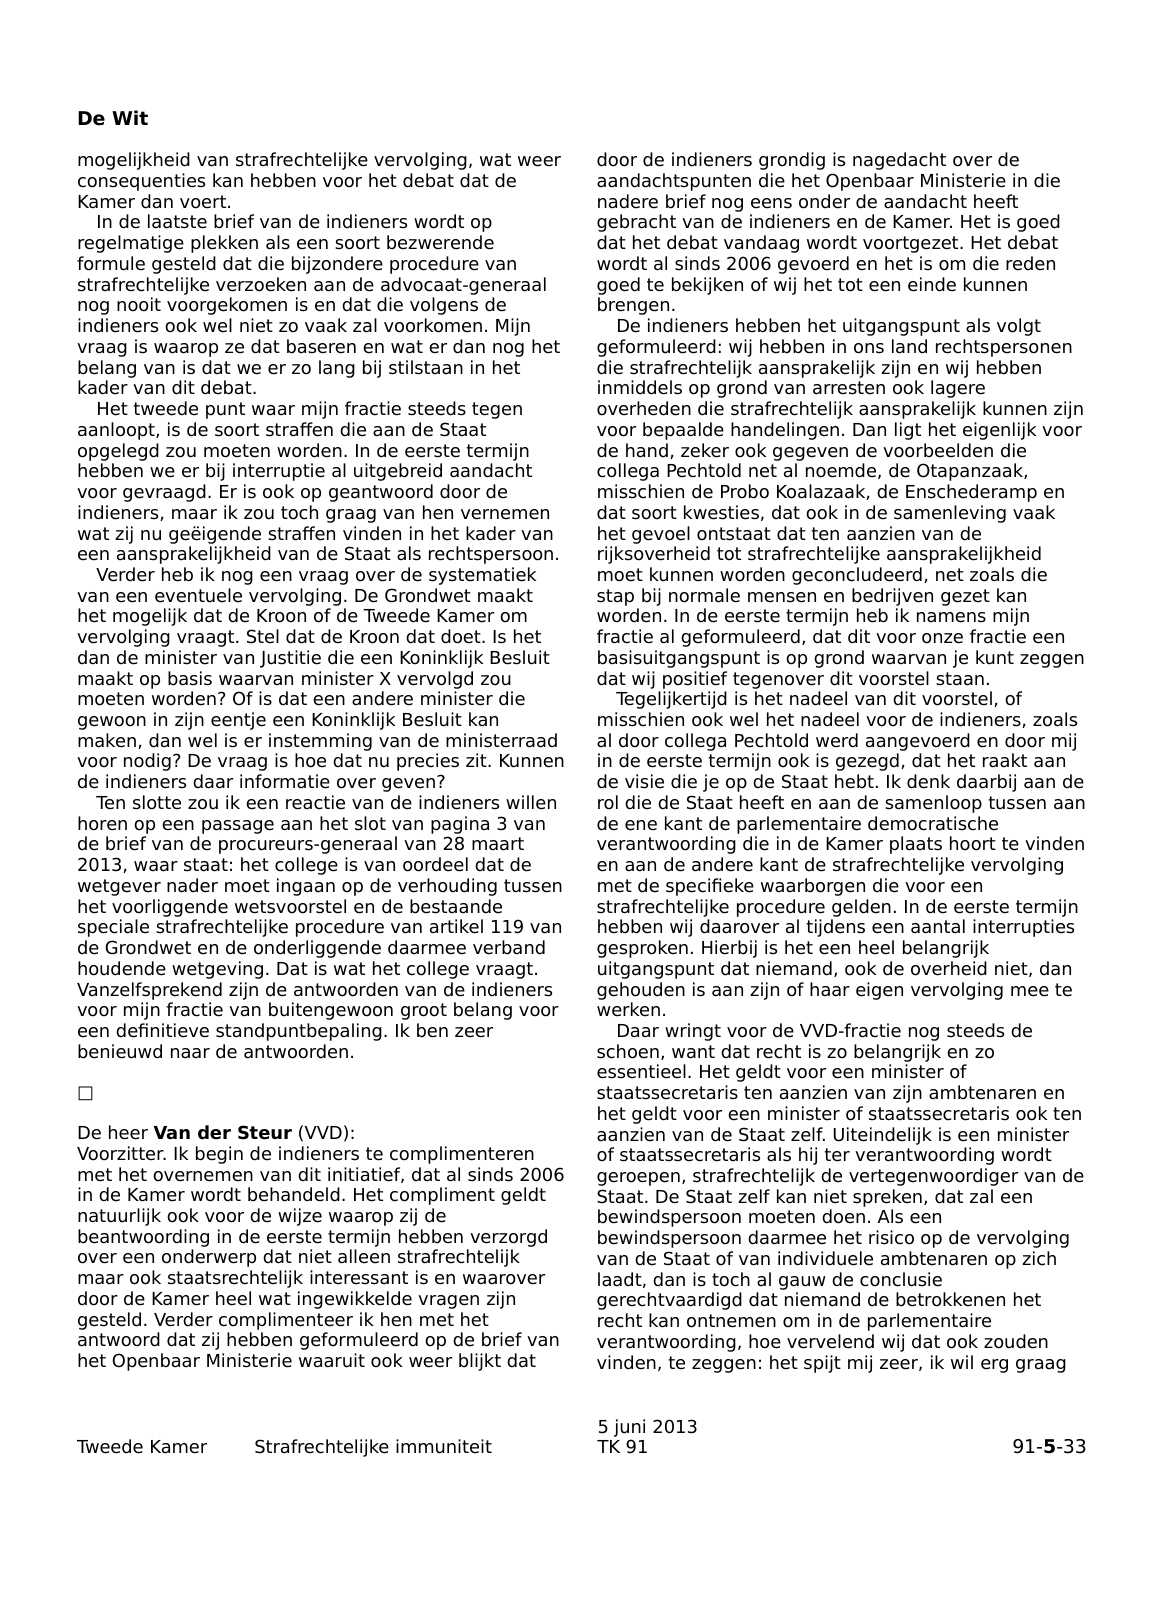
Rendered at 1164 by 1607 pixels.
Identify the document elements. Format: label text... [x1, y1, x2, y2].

text Voorzitter. Ik begin de indieners te complimenteren met het overnemen van dit initiatief, dat al sinds 2006 in de Kamer wordt behandeld. Het compliment geldt natuurlijk ook voor de wijze waarop zij de beantwoording in de eerste termijn hebben verzorgd over een onderwerp dat niet alleen strafrechtelijk maar ook staatsrechtelijk interessant is en waarover door de Kamer heel wat ingewikkelde vragen zijn gesteld. Verder complimenteer ik hen met het antwoord dat zij hebben geformuleerd op de brief van het Openbaar Ministerie waaruit ook weer blijkt dat [77, 1144, 567, 1372]
text De indieners hebben het uitgangspunt als volgt geformuleerd: wij hebben in ons land rechtspersonen die strafrechtelijk aansprakelijk zijn en wij hebben inmiddels op grond van arresten ook lagere overheden die strafrechtelijk aansprakelijk kunnen zijn voor bepaalde handelingen. Dan ligt het eigenlijk voor de hand, zeker ook gegeven de voorbeelden die collega Pechtold net al noemde, de Otapanzaak, misschien de Probo Koalazaak, de Enschederamp en dat soort kwesties, dat ook in de samenleving vaak het gevoel ontstaat dat ten aanzien van de rijksoverheid tot strafrechtelijke aansprakelijkheid moet kunnen worden geconcludeerd, net zoals die stap bij normale mensen en bedrijven gezet kan worden. In de eerste termijn heb ik namens mijn fractie al geformuleerd, dat dit voor onze fractie een basisuitgangspunt is op grond waarvan je kunt zeggen dat wij positief tegenover dit voorstel staan. [596, 316, 1087, 689]
text Tegelijkertijd is het nadeel van dit voorstel, of misschien ook wel het nadeel voor de indieners, zoals al door collega Pechtold werd aangevoerd en door mij in de eerste termijn ook is gezegd, dat het raakt aan de visie die je op de Staat hebt. Ik denk daarbij aan de rol die de Staat heeft en aan de samenloop tussen aan de ene kant de parlementaire democratische verantwoording die in de Kamer plaats hoort te vinden en aan de andere kant de strafrechtelijke vervolging met de specifieke waarborgen die voor een strafrechtelijke procedure gelden. In de eerste termijn hebben wij daarover al tijdens een aantal interrupties gesproken. Hierbij is het een heel belangrijk uitgangspunt dat niemand, ook de overheid niet, dan gehouden is aan zijn of haar eigen vervolging mee te werken. [596, 689, 1087, 1021]
text □ [77, 1082, 567, 1103]
text In de laatste brief van de indieners wordt op regelmatige plekken als een soort bezwerende formule gesteld dat die bijzondere procedure van strafrechtelijke verzoeken aan de advocaat-generaal nog nooit voorgekomen is en dat die volgens de indieners ook wel niet zo vaak zal voorkomen. Mijn vraag is waarop ze dat baseren en wat er dan nog het belang van is dat we er zo lang bij stilstaan in het kader van dit debat. [77, 212, 567, 399]
text De heer Van der Steur (VVD): [77, 1123, 567, 1144]
text Verder heb ik nog een vraag over de systematiek van een eventuele vervolging. De Grondwet maakt het mogelijk dat de Kroon of de Tweede Kamer om vervolging vraagt. Stel dat de Kroon dat doet. Is het dan de minister van Justitie die een Koninklijk Besluit maakt op basis waarvan minister X vervolgd zou moeten worden? Of is dat een andere minister die gewoon in zijn eentje een Koninklijk Besluit kan maken, dan wel is er instemming van de ministerraad voor nodig? De vraag is hoe dat nu precies zit. Kunnen de indieners daar informatie over geven? [77, 565, 567, 793]
text Ten slotte zou ik een reactie van de indieners willen horen op een passage aan het slot van pagina 3 van de brief van de procureurs-generaal van 28 maart 2013, waar staat: het college is van oordeel dat de wetgever nader moet ingaan op de verhouding tussen het voorliggende wetsvoorstel en de bestaande speciale strafrechtelijke procedure van artikel 119 van de Grondwet en de onderliggende daarmee verband houdende wetgeving. Dat is wat het college vraagt. Vanzelfsprekend zijn de antwoorden van de indieners voor mijn fractie van buitengewoon groot belang voor een definitieve standpuntbepaling. Ik ben zeer benieuwd naar de antwoorden. [77, 793, 567, 1062]
text Daar wringt voor de VVD-fractie nog steeds de schoen, want dat recht is zo belangrijk en zo essentieel. Het geldt voor een minister of staatssecretaris ten aanzien van zijn ambtenaren en het geldt voor een minister of staatssecretaris ook ten aanzien van de Staat zelf. Uiteindelijk is een minister of staatssecretaris als hij ter verantwoording wordt geroepen, strafrechtelijk de vertegenwoordiger van de Staat. De Staat zelf kan niet spreken, dat zal een bewindspersoon moeten doen. Als een bewindspersoon daarmee het risico op de vervolging van de Staat of van individuele ambtenaren op zich laadt, dan is toch al gauw de conclusie gerechtvaardigd dat niemand de betrokkenen het recht kan ontnemen om in de parlementaire verantwoording, hoe vervelend wij dat ook zouden vinden, te zeggen: het spijt mij zeer, ik wil erg graag [596, 1021, 1087, 1373]
text mogelijkheid van strafrechtelijke vervolging, wat weer consequenties kan hebben voor het debat dat de Kamer dan voert. [77, 150, 567, 212]
text door de indieners grondig is nagedacht over de aandachtspunten die het Openbaar Ministerie in die nadere brief nog eens onder de aandacht heeft gebracht van de indieners en de Kamer. Het is goed dat het debat vandaag wordt voortgezet. Het debat wordt al sinds 2006 gevoerd en het is om die reden goed te bekijken of wij het tot een einde kunnen brengen. [596, 150, 1087, 316]
text Het tweede punt waar mijn fractie steeds tegen aanloopt, is de soort straffen die aan de Staat opgelegd zou moeten worden. In de eerste termijn hebben we er bij interruptie al uitgebreid aandacht voor gevraagd. Er is ook op geantwoord door de indieners, maar ik zou toch graag van hen vernemen wat zij nu geëigende straffen vinden in het kader van een aansprakelijkheid van de Staat als rechtspersoon. [77, 399, 567, 565]
